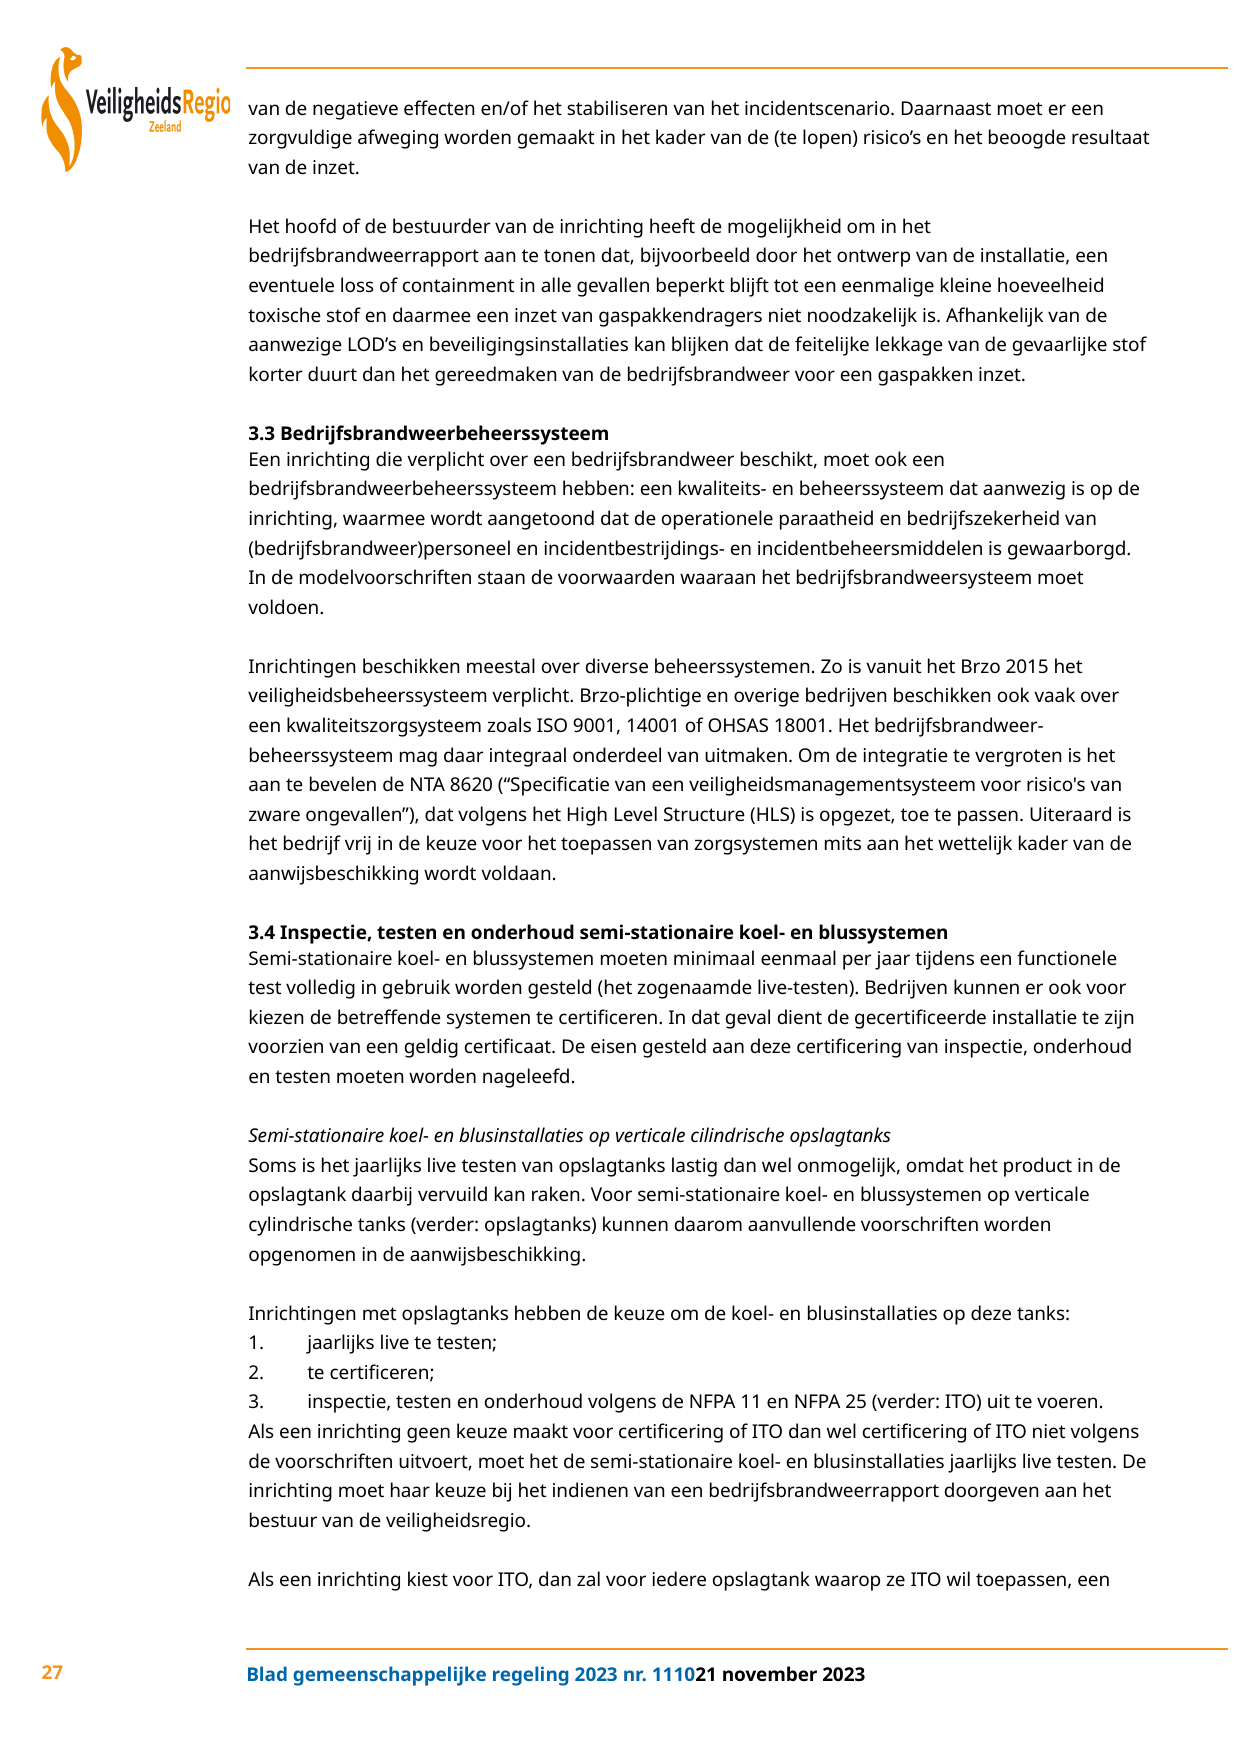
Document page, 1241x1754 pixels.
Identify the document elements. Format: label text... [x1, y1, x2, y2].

list te certificeren; [248, 1359, 1152, 1385]
text Het hoofd of de bestuurder van de inrichting heeft de mogelijkheid om in het bedrijfsbrandweerrapport aan te tonen dat, bijvoorbeeld door het ontwerp van de installatie, een eventuele loss of containment in alle gevallen beperkt blijft tot een eenmalige kleine hoeveelheid toxische stof en daarmee een inzet van gaspakkendragers niet noodzakelijk is. Afhankelijk van de aanwezige LOD’s en beveiligingsinstallaties kan blijken dat de feitelijke lekkage van de gevaarlijke stof korter duurt dan het gereedmaken van de bedrijfsbrandweer voor een gaspakken inzet. [248, 213, 1152, 387]
text Semi-stationaire koel- en blusinstallaties op verticale cilindrische opslagtanks [248, 1122, 1152, 1148]
text 3.4 Inspectie, testen en onderhoud semi-stationaire koel- en blussystemen [248, 919, 1152, 945]
text Inrichtingen beschikken meestal over diverse beheerssystemen. Zo is vanuit het Brzo 2015 het veiligheidsbeheerssysteem verplicht. Brzo-plichtige en overige bedrijven beschikken ook vaak over een kwaliteitszorgsysteem zoals ISO 9001, 14001 of OHSAS 18001. Het bedrijfsbrandweer-beheerssysteem mag daar integraal onderdeel van uitmaken. Om de integratie te vergroten is het aan te bevelen de NTA 8620 (“Specificatie van een veiligheidsmanagementsysteem voor risico's van zware ongevallen”), dat volgens het High Level Structure (HLS) is opgezet, toe te passen. Uiteraard is het bedrijf vrij in de keuze voor het toepassen van zorgsystemen mits aan het wettelijk kader van de aanwijsbeschikking wordt voldaan. [248, 653, 1152, 886]
text Semi-stationaire koel- en blussystemen moeten minimaal eenmaal per jaar tijdens een functionele test volledig in gebruik worden gesteld (het zogenaamde live-testen). Bedrijven kunnen er ook voor kiezen de betreffende systemen te certificeren. In dat geval dient de gecertificeerde installatie te zijn voorzien van een geldig certificaat. De eisen gesteld aan deze certificering van inspectie, onderhoud en testen moeten worden nageleefd. [248, 945, 1152, 1089]
text Soms is het jaarlijks live testen van opslagtanks lastig dan wel onmogelijk, omdat het product in de opslagtank daarbij vervuild kan raken. Voor semi-stationaire koel- en blussystemen op verticale cylindrische tanks (verder: opslagtanks) kunnen daarom aanvullende voorschriften worden opgenomen in de aanwijsbeschikking. [248, 1152, 1152, 1267]
text Als een inrichting geen keuze maakt voor certificering of ITO dan wel certificering of ITO niet volgens de voorschriften uitvoert, moet het de semi-stationaire koel- en blusinstallaties jaarlijks live testen. De inrichting moet haar keuze bij het indienen van een bedrijfsbrandweerrapport doorgeven aan het bestuur van de veiligheidsregio. [248, 1418, 1152, 1533]
text Een inrichting die verplicht over een bedrijfsbrandweer beschikt, moet ook een bedrijfsbrandweerbeheerssysteem hebben: een kwaliteits- en beheerssysteem dat aanwezig is op de inrichting, waarmee wordt aangetoond dat de operationele paraatheid en bedrijfszekerheid van (bedrijfsbrandweer)personeel en incidentbestrijdings- en incidentbeheersmiddelen is gewaarborgd. In de modelvoorschriften staan de voorwaarden waaraan het bedrijfsbrandweersysteem moet voldoen. [248, 446, 1152, 619]
text 3.3 Bedrijfsbrandweerbeheerssysteem [248, 420, 1152, 446]
text Als een inrichting kiest voor ITO, dan zal voor iedere opslagtank waarop ze ITO wil toepassen, een [248, 1566, 1152, 1592]
list inspectie, testen en onderhoud volgens de NFPA 11 en NFPA 25 (verder: ITO) uit te voeren. [248, 1389, 1152, 1414]
list jaarlijks live te testen; [248, 1329, 1152, 1355]
picture [41, 47, 231, 172]
text Inrichtingen met opslagtanks hebben de keuze om de koel- en blusinstallaties op deze tanks: [248, 1300, 1152, 1326]
text van de negatieve effecten en/of het stabiliseren van het incidentscenario. Daarnaast moet er een zorgvuldige afweging worden gemaakt in het kader van de (te lopen) risico’s en het beoogde resultaat van de inzet. [248, 95, 1152, 180]
